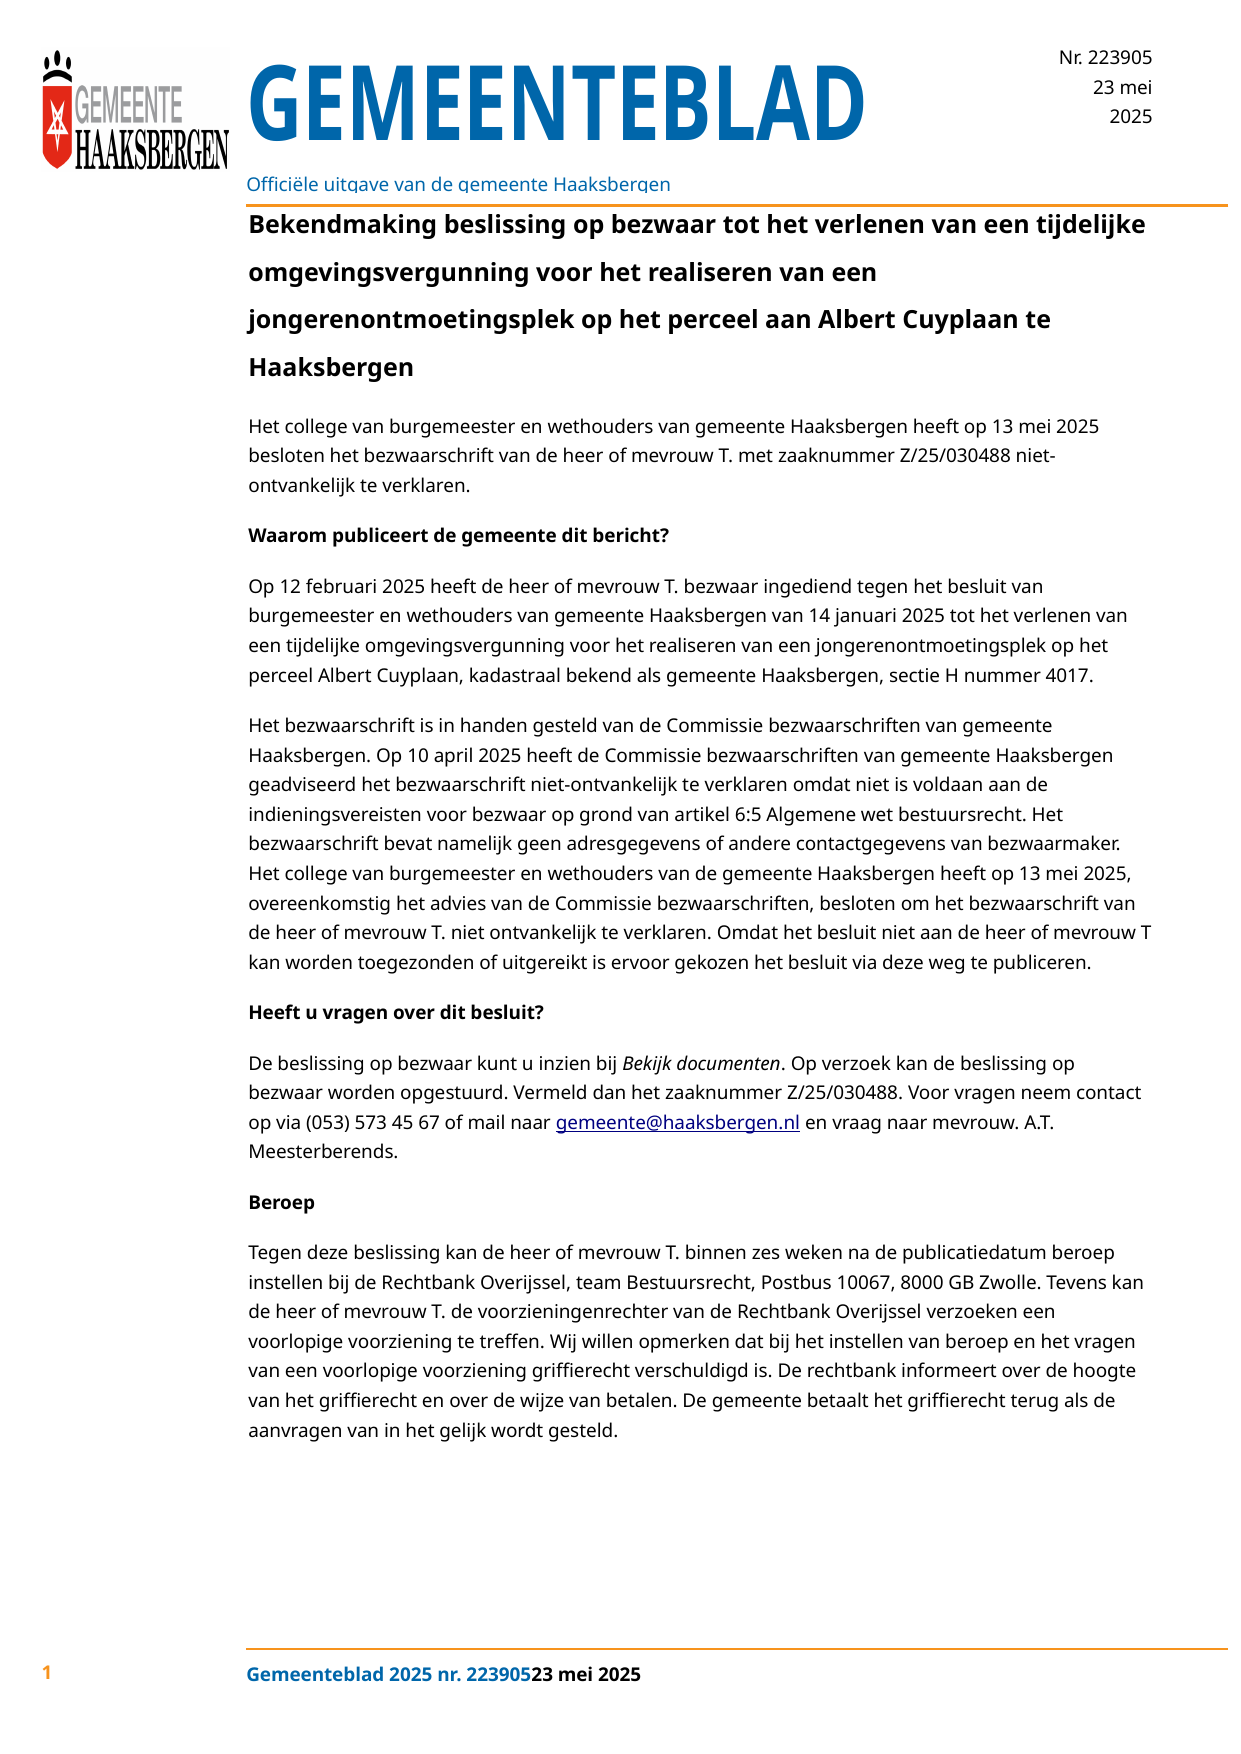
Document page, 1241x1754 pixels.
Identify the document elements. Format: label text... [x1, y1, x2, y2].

text Heeft u vragen over dit besluit? [248, 999, 1152, 1025]
text De beslissing op bezwaar kunt u inzien bij Bekijk documenten. Op verzoek kan de beslissing op bezwaar worden opgestuurd. Vermeld dan het zaaknummer Z/25/030488. Voor vragen neem contact op via (053) 573 45 67 of mail naar gemeente@haaksbergen.nl en vraag naar mevrouw. A.T. Meesterberends. [248, 1050, 1152, 1164]
picture [41, 47, 231, 172]
text Waarom publiceert de gemeente dit bericht? [248, 523, 1152, 548]
text Op 12 februari 2025 heeft de heer of mevrouw T. bezwaar ingediend tegen het besluit van burgemeester en wethouders van gemeente Haaksbergen van 14 januari 2025 tot het verlenen van een tijdelijke omgevingsvergunning voor het realiseren van een jongerenontmoetingsplek op het perceel Albert Cuyplaan, kadastraal bekend als gemeente Haaksbergen, sectie H nummer 4017. [248, 573, 1152, 688]
text Bekendmaking beslissing op bezwaar tot het verlenen van een tijdelijke omgevingsvergunning voor het realiseren van een jongerenontmoetingsplek op het perceel aan Albert Cuyplaan te Haaksbergen [248, 207, 1152, 384]
text Beroep [248, 1189, 1152, 1215]
text Het bezwaarschrift is in handen gesteld van de Commissie bezwaarschriften van gemeente Haaksbergen. Op 10 april 2025 heeft de Commissie bezwaarschriften van gemeente Haaksbergen geadviseerd het bezwaarschrift niet-ontvankelijk te verklaren omdat niet is voldaan aan de indieningsvereisten voor bezwaar op grond van artikel 6:5 Algemene wet bestuursrecht. Het bezwaarschrift bevat namelijk geen adresgegevens of andere contactgegevens van bezwaarmaker. Het college van burgemeester en wethouders van de gemeente Haaksbergen heeft op 13 mei 2025, overeenkomstig het advies van de Commissie bezwaarschriften, besloten om het bezwaarschrift van de heer of mevrouw T. niet ontvankelijk te verklaren. Omdat het besluit niet aan de heer of mevrouw T kan worden toegezonden of uitgereikt is ervoor gekozen het besluit via deze weg te publiceren. [248, 712, 1152, 975]
text Tegen deze beslissing kan de heer of mevrouw T. binnen zes weken na de publicatiedatum beroep instellen bij de Rechtbank Overijssel, team Bestuursrecht, Postbus 10067, 8000 GB Zwolle. Tevens kan de heer of mevrouw T. de voorzieningenrechter van de Rechtbank Overijssel verzoeken een voorlopige voorziening te treffen. Wij willen opmerken dat bij het instellen van beroep en het vragen van een voorlopige voorziening griffierecht verschuldigd is. De rechtbank informeert over de hoogte van het griffierecht en over de wijze van betalen. De gemeente betaalt het griffierecht terug als de aanvragen van in het gelijk wordt gesteld. [248, 1239, 1152, 1443]
text Het college van burgemeester en wethouders van gemeente Haaksbergen heeft op 13 mei 2025 besloten het bezwaarschrift van de heer of mevrouw T. met zaaknummer Z/25/030488 niet-ontvankelijk te verklaren. [248, 413, 1152, 498]
